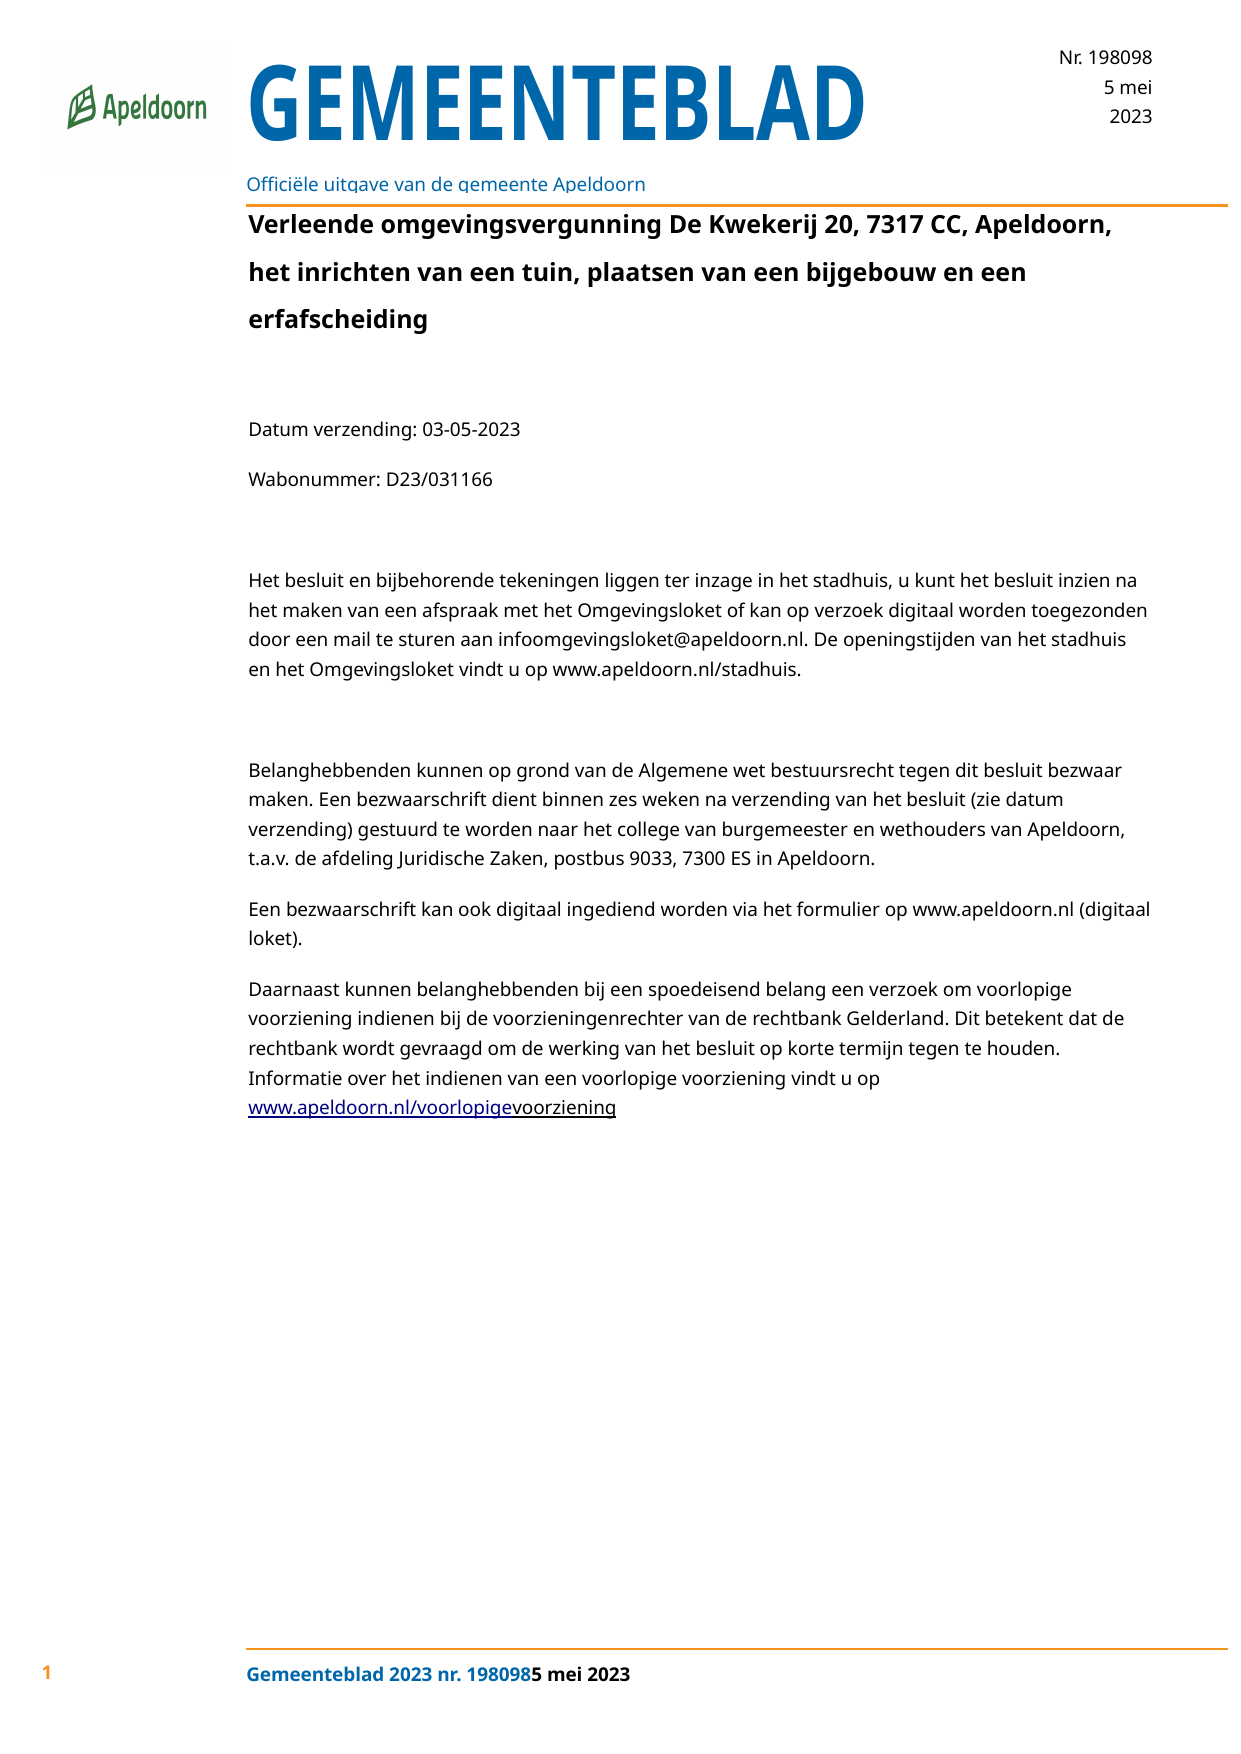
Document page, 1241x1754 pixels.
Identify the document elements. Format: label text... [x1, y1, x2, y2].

picture [41, 47, 231, 172]
text Het besluit en bijbehorende tekeningen liggen ter inzage in het stadhuis, u kunt het besluit inzien na het maken van een afspraak met het Omgevingsloket of kan op verzoek digitaal worden toegezonden door een mail te sturen aan infoomgevingsloket@apeldoorn.nl. De openingstijden van het stadhuis en het Omgevingsloket vindt u op www.apeldoorn.nl/stadhuis. [248, 567, 1152, 682]
text Wabonummer: D23/031166 [248, 466, 1152, 492]
text Daarnaast kunnen belanghebbenden bij een spoedeisend belang een verzoek om voorlopige voorziening indienen bij de voorzieningenrechter van de rechtbank Gelderland. Dit betekent dat de rechtbank wordt gevraagd om de werking van het besluit op korte termijn tegen te houden. Informatie over het indienen van een voorlopige voorziening vindt u op www.apeldoorn.nl/voorlopigevoorziening [248, 976, 1152, 1120]
text Datum verzending: 03-05-2023 [248, 416, 1152, 442]
text Een bezwaarschrift kan ook digitaal ingediend worden via het formulier op www.apeldoorn.nl (digitaal loket). [248, 896, 1152, 951]
text Belanghebbenden kunnen op grond van de Algemene wet bestuursrecht tegen dit besluit bezwaar maken. Een bezwaarschrift dient binnen zes weken na verzending van het besluit (zie datum verzending) gestuurd te worden naar het college van burgemeester en wethouders van Apeldoorn, t.a.v. de afdeling Juridische Zaken, postbus 9033, 7300 ES in Apeldoorn. [248, 757, 1152, 871]
text Verleende omgevingsvergunning De Kwekerij 20, 7317 CC, Apeldoorn, het inrichten van een tuin, plaatsen van een bijgebouw en een erfafscheiding [248, 207, 1152, 336]
